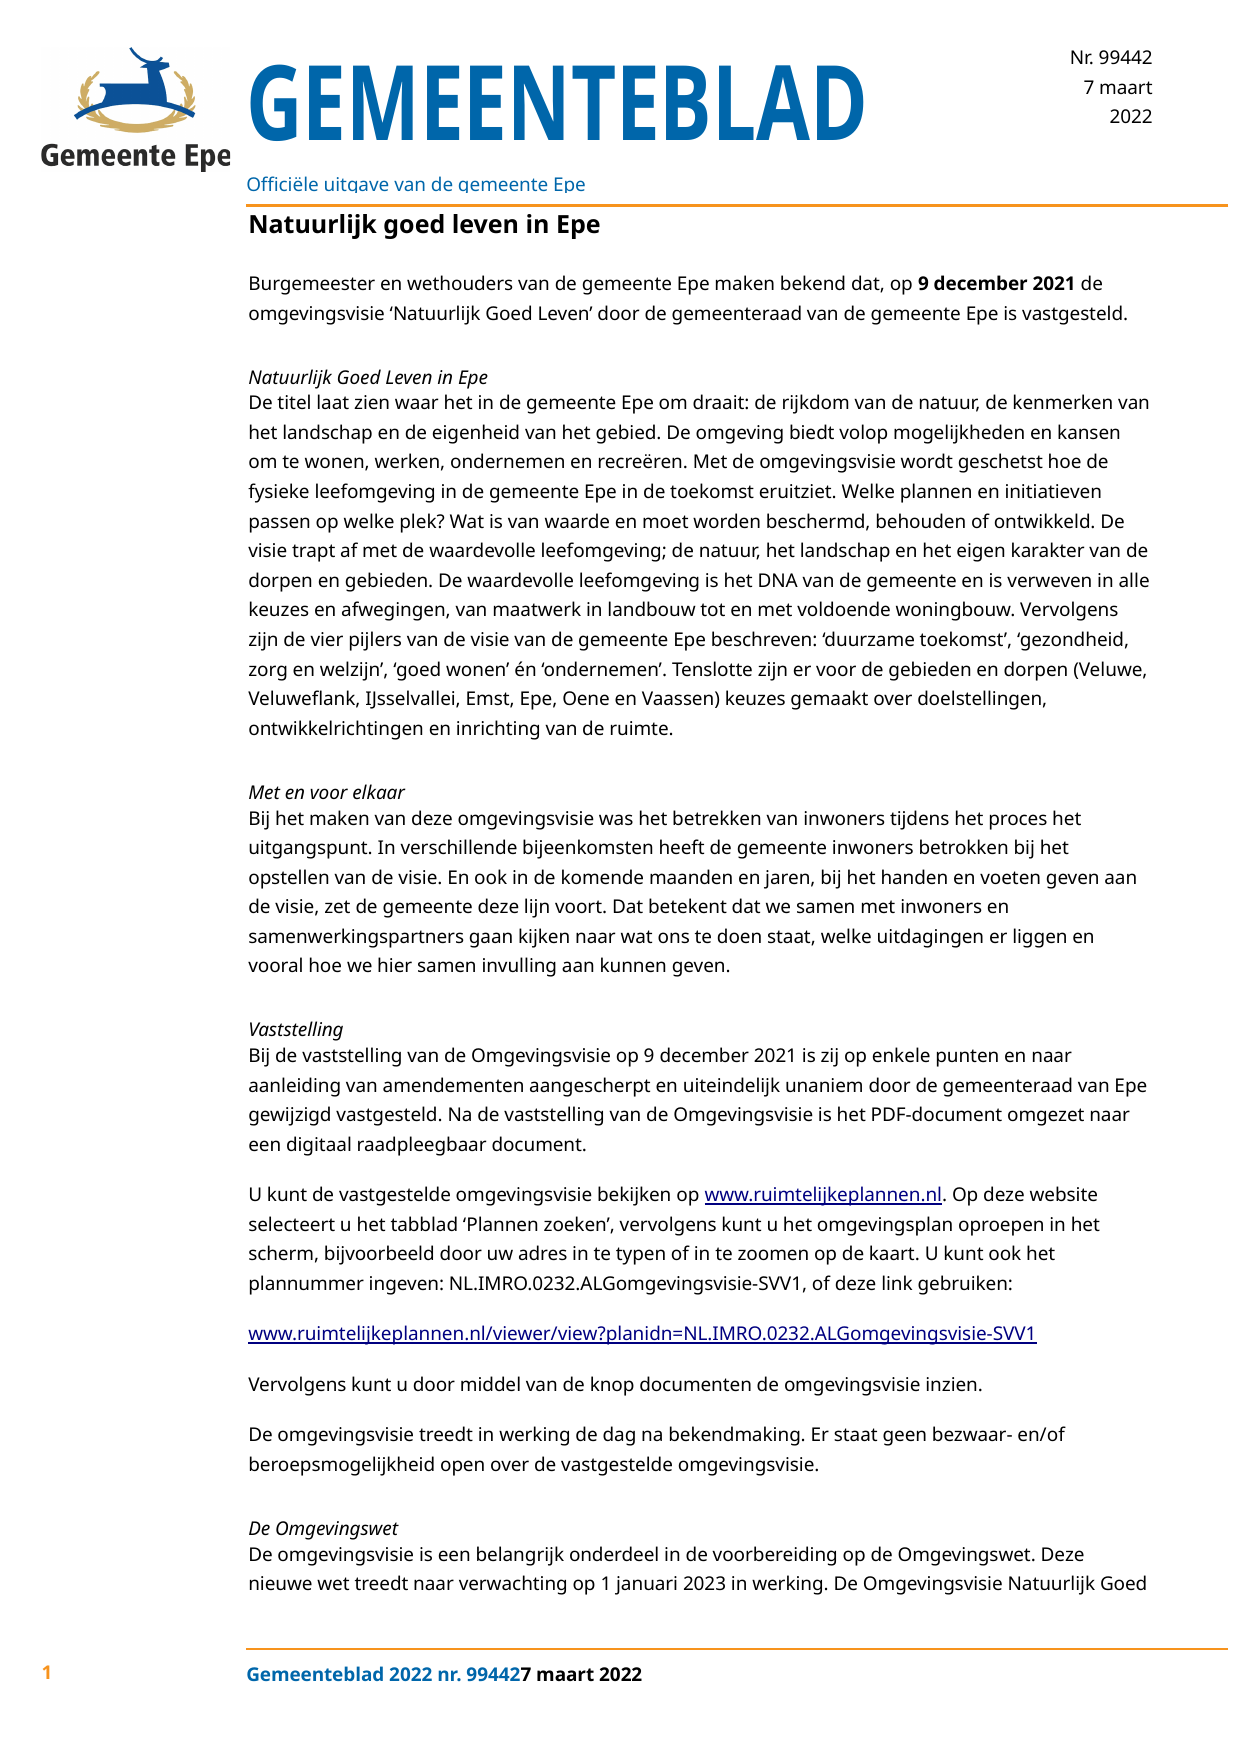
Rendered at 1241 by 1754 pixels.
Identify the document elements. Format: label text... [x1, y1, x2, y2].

text Bij het maken van deze omgevingsvisie was het betrekken van inwoners tijdens het proces het uitgangspunt. In verschillende bijeenkomsten heeft de gemeente inwoners betrokken bij het opstellen van de visie. En ook in de komende maanden en jaren, bij het handen en voeten geven aan de visie, zet de gemeente deze lijn voort. Dat betekent dat we samen met inwoners en samenwerkingspartners gaan kijken naar wat ons te doen staat, welke uitdagingen er liggen en vooral hoe we hier samen invulling aan kunnen geven. [248, 805, 1152, 978]
text De titel laat zien waar het in de gemeente Epe om draait: de rijkdom van de natuur, de kenmerken van het landschap en de eigenheid van het gebied. De omgeving biedt volop mogelijkheden en kansen om te wonen, werken, ondernemen en recreëren. Met de omgevingsvisie wordt geschetst hoe de fysieke leefomgeving in de gemeente Epe in de toekomst eruitziet. Welke plannen en initiatieven passen op welke plek? Wat is van waarde en moet worden beschermd, behouden of ontwikkeld. De visie trapt af met de waardevolle leefomgeving; de natuur, het landschap en het eigen karakter van de dorpen en gebieden. De waardevolle leefomgeving is het DNA van de gemeente en is verweven in alle keuzes en afwegingen, van maatwerk in landbouw tot en met voldoende woningbouw. Vervolgens zijn de vier pijlers van de visie van de gemeente Epe beschreven: ‘duurzame toekomst’, ‘gezondheid, zorg en welzijn’, ‘goed wonen’ én ‘ondernemen’. Tenslotte zijn er voor de gebieden en dorpen (Veluwe, Veluweflank, IJsselvallei, Emst, Epe, Oene en Vaassen) keuzes gemaakt over doelstellingen, ontwikkelrichtingen en inrichting van de ruimte. [248, 389, 1152, 741]
text Natuurlijk Goed Leven in Epe [248, 364, 1152, 389]
text Vaststelling [248, 1017, 1152, 1042]
picture [41, 47, 231, 172]
text Met en voor elkaar [248, 779, 1152, 805]
text Natuurlijk goed leven in Epe [248, 207, 1152, 241]
text U kunt de vastgestelde omgevingsvisie bekijken op www.ruimtelijkeplannen.nl. Op deze website selecteert u het tabblad ‘Plannen zoeken’, vervolgens kunt u het omgevingsplan oproepen in het scherm, bijvoorbeeld door uw adres in te typen of in te zoomen op de kaart. U kunt ook het plannummer ingeven: NL.IMRO.0232.ALGomgevingsvisie-SVV1, of deze link gebruiken: [248, 1181, 1152, 1296]
text Burgemeester en wethouders van de gemeente Epe maken bekend dat, op 9 december 2021 de omgevingsvisie ‘Natuurlijk Goed Leven’ door de gemeenteraad van de gemeente Epe is vastgesteld. [248, 270, 1152, 326]
text De omgevingsvisie is een belangrijk onderdeel in de voorbereiding op de Omgevingswet. Deze nieuwe wet treedt naar verwachting op 1 januari 2023 in werking. De Omgevingsvisie Natuurlijk Goed [248, 1541, 1152, 1596]
text Vervolgens kunt u door middel van de knop documenten de omgevingsvisie inzien. [248, 1371, 1152, 1397]
text Bij de vaststelling van de Omgevingsvisie op 9 december 2021 is zij op enkele punten en naar aanleiding van amendementen aangescherpt en uiteindelijk unaniem door de gemeenteraad van Epe gewijzigd vastgesteld. Na de vaststelling van de Omgevingsvisie is het PDF-document omgezet naar een digitaal raadpleegbaar document. [248, 1042, 1152, 1157]
text De Omgevingswet [248, 1515, 1152, 1541]
text De omgevingsvisie treedt in werking de dag na bekendmaking. Er staat geen bezwaar- en/of beroepsmogelijkheid open over de vastgestelde omgevingsvisie. [248, 1421, 1152, 1477]
text www.ruimtelijkeplannen.nl/viewer/view?planidn=NL.IMRO.0232.ALGomgevingsvisie-SVV1 [248, 1321, 1152, 1346]
